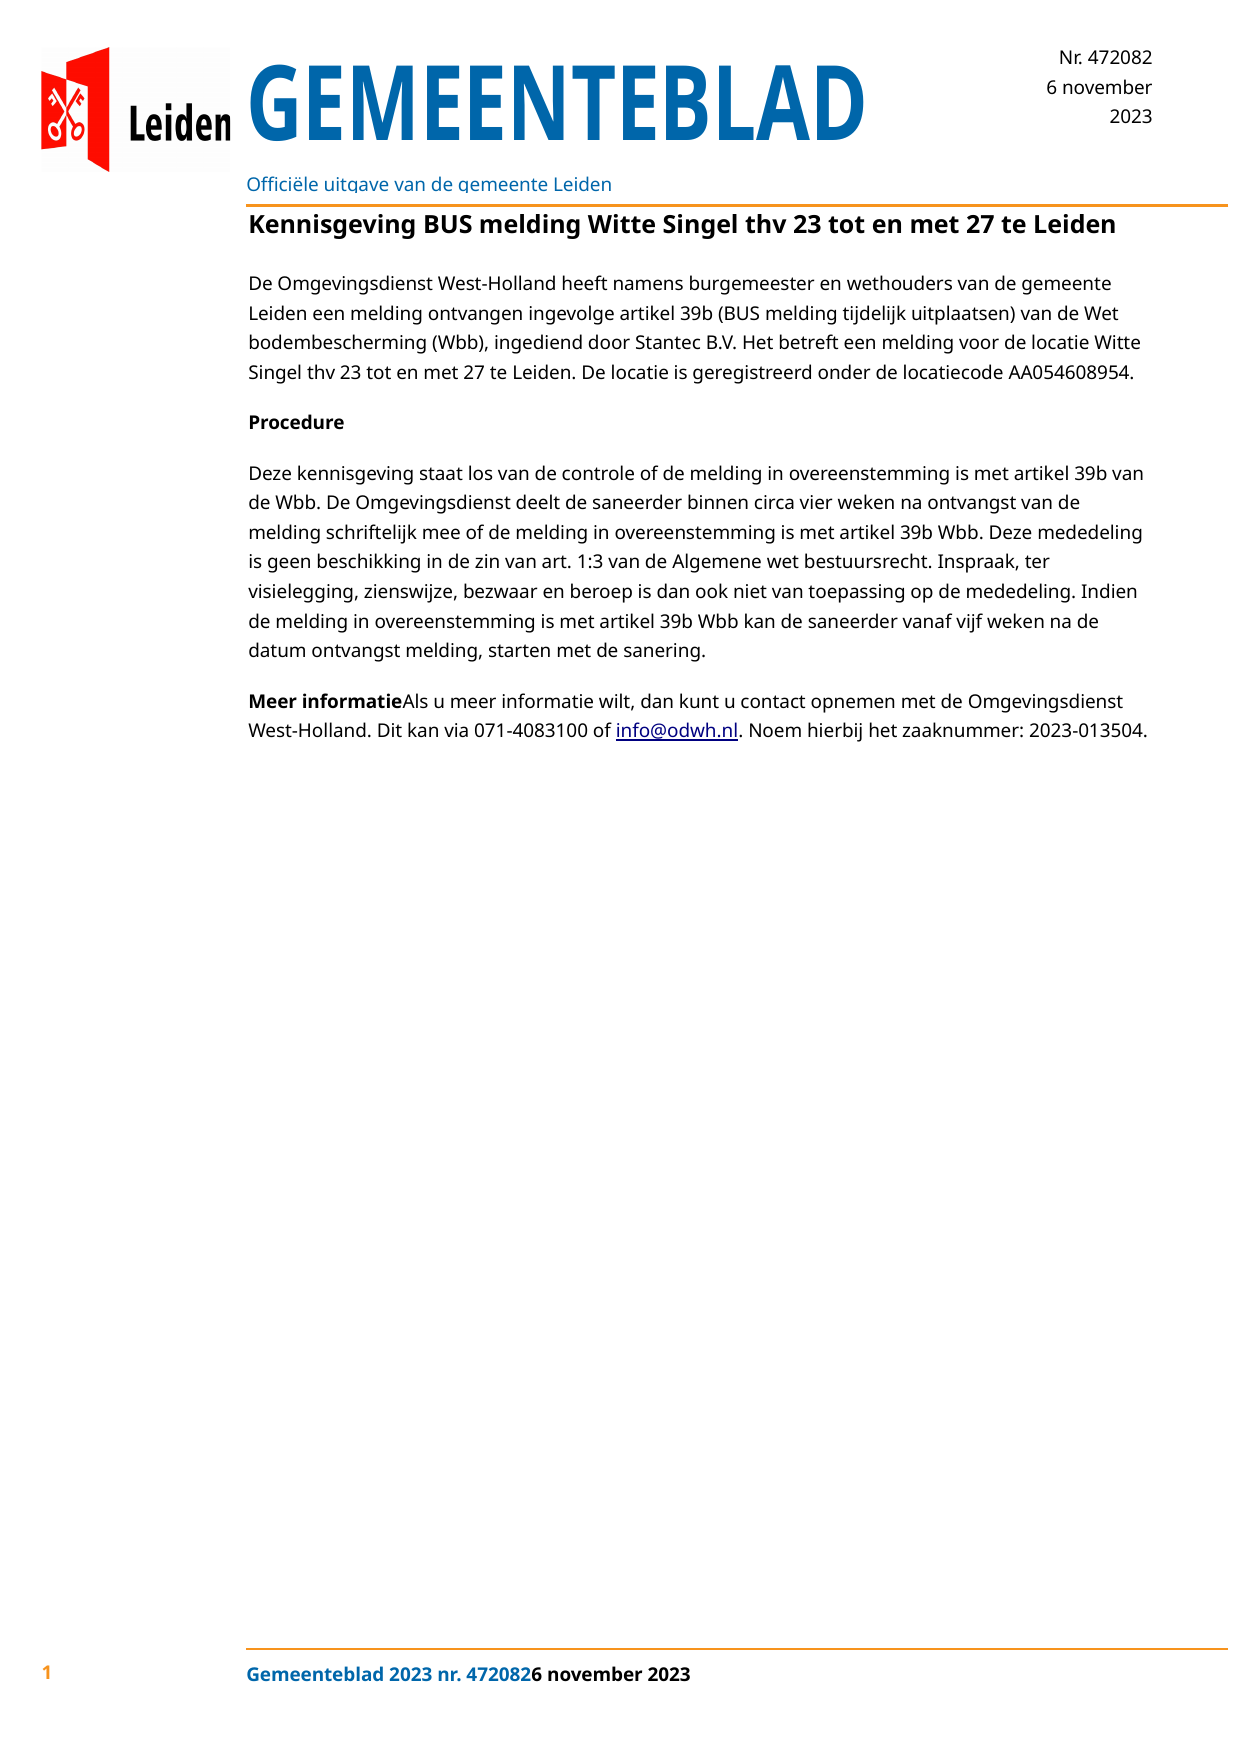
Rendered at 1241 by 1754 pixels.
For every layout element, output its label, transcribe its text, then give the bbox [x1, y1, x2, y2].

text Meer informatieAls u meer informatie wilt, dan kunt u contact opnemen met de Omgevingsdienst West-Holland. Dit kan via 071-4083100 of info@odwh.nl. Noem hierbij het zaaknummer: 2023-013504. [248, 688, 1152, 743]
text De Omgevingsdienst West-Holland heeft namens burgemeester en wethouders van de gemeente Leiden een melding ontvangen ingevolge artikel 39b (BUS melding tijdelijk uitplaatsen) van de Wet bodembescherming (Wbb), ingediend door Stantec B.V. Het betreft een melding voor de locatie Witte Singel thv 23 tot en met 27 te Leiden. De locatie is geregistreerd onder de locatiecode AA054608954. [248, 270, 1152, 385]
picture [41, 47, 231, 172]
text Kennisgeving BUS melding Witte Singel thv 23 tot en met 27 te Leiden [248, 207, 1152, 241]
text Deze kennisgeving staat los van de controle of de melding in overeenstemming is met artikel 39b van de Wbb. De Omgevingsdienst deelt de saneerder binnen circa vier weken na ontvangst van de melding schriftelijk mee of de melding in overeenstemming is met artikel 39b Wbb. Deze mededeling is geen beschikking in de zin van art. 1:3 van de Algemene wet bestuursrecht. Inspraak, ter visielegging, zienswijze, bezwaar en beroep is dan ook niet van toepassing op de mededeling. Indien de melding in overeenstemming is met artikel 39b Wbb kan de saneerder vanaf vijf weken na de datum ontvangst melding, starten met de sanering. [248, 460, 1152, 663]
text Procedure [248, 409, 1152, 435]
